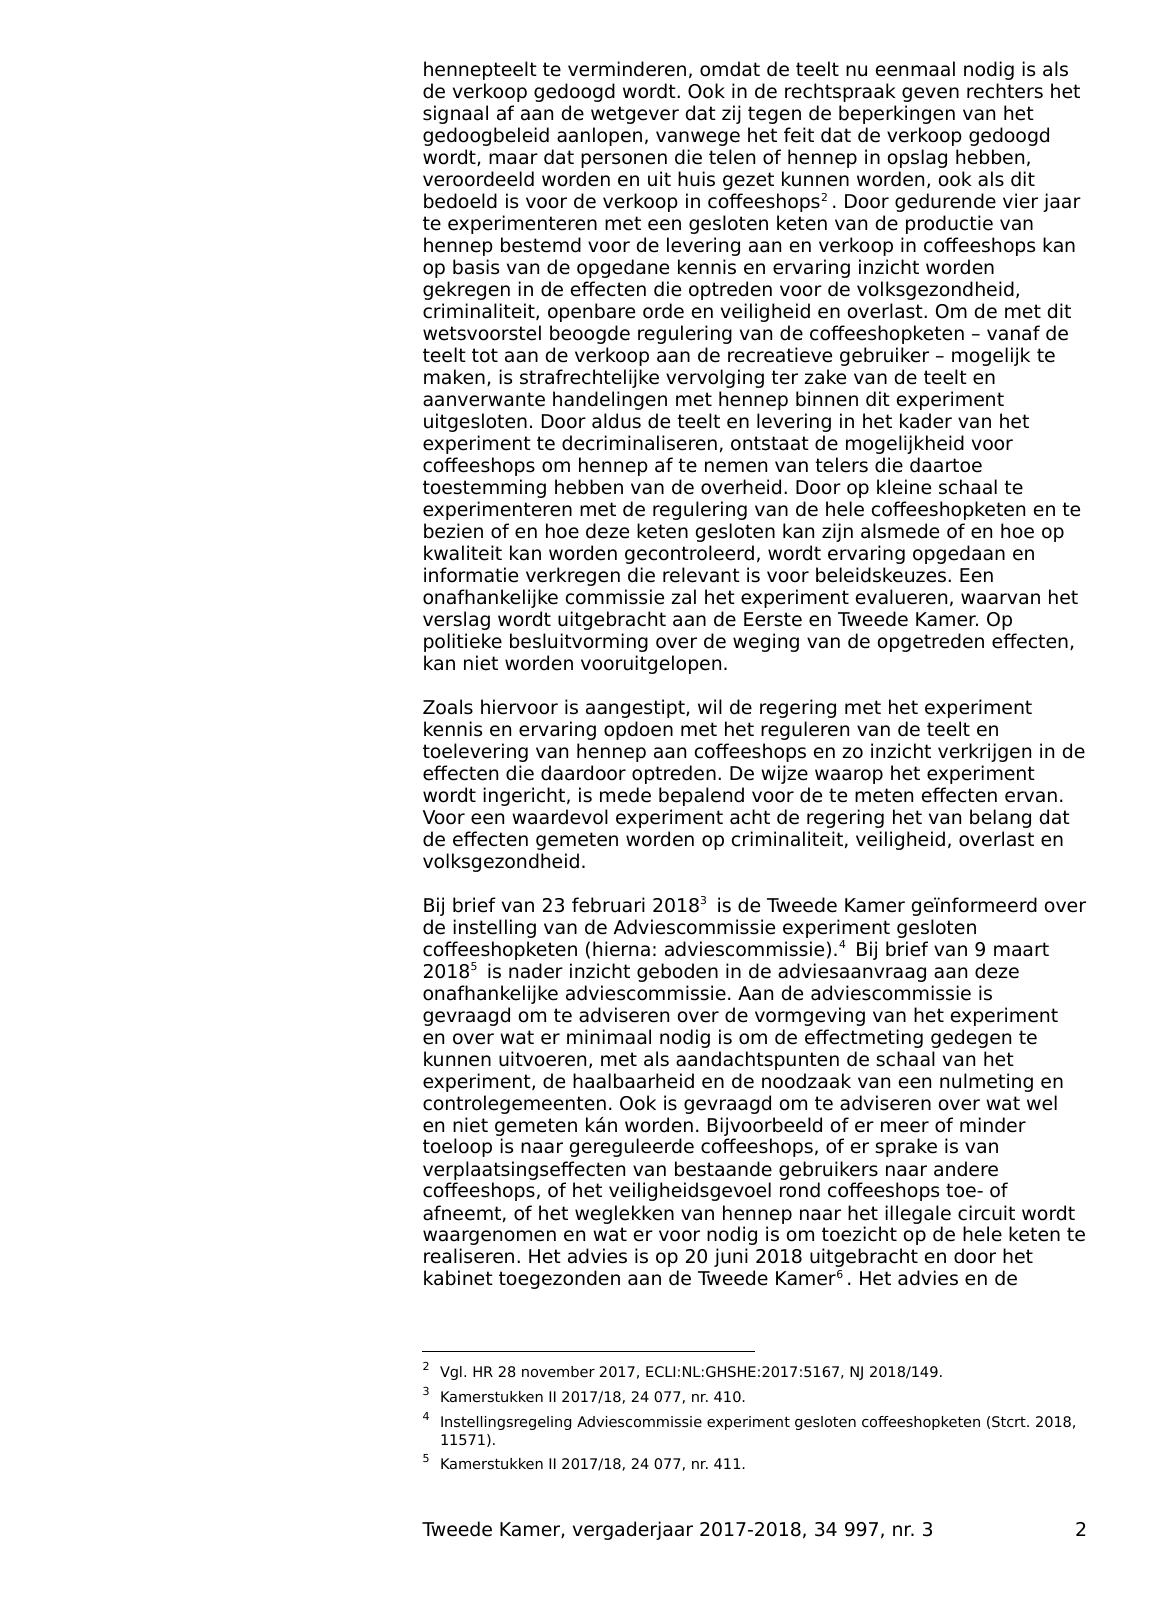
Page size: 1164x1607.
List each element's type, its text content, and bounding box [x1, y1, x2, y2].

text Zoals hiervoor is aangestipt, wil de regering met het experiment kennis en ervaring opdoen met het reguleren van de teelt en toelevering van hennep aan coffeeshops en zo inzicht verkrijgen in de effecten die daardoor optreden. De wijze waarop het experiment wordt ingericht, is mede bepalend voor de te meten effecten ervan. Voor een waardevol experiment acht de regering het van belang dat de effecten gemeten worden op criminaliteit, veiligheid, overlast en volksgezondheid. [422, 697, 1087, 872]
text hennepteelt te verminderen, omdat de teelt nu eenmaal nodig is als de verkoop gedoogd wordt. Ook in de rechtspraak geven rechters het signaal af aan de wetgever dat zij tegen de beperkingen van het gedoogbeleid aanlopen, vanwege het feit dat de verkoop gedoogd wordt, maar dat personen die telen of hennep in opslag hebben, veroordeeld worden en uit huis gezet kunnen worden, ook als dit bedoeld is voor de verkoop in coffeeshops. Door gedurende vier jaar te experimenteren met een gesloten keten van de productie van hennep bestemd voor de levering aan en verkoop in coffeeshops kan op basis van de opgedane kennis en ervaring inzicht worden gekregen in de effecten die optreden voor de volksgezondheid, criminaliteit, openbare orde en veiligheid en overlast. Om de met dit wetsvoorstel beoogde regulering van de coffeeshopketen – vanaf de teelt tot aan de verkoop aan de recreatieve gebruiker – mogelijk te maken, is strafrechtelijke vervolging ter zake van de teelt en aanverwante handelingen met hennep binnen dit experiment uitgesloten. Door aldus de teelt en levering in het kader van het experiment te decriminaliseren, ontstaat de mogelijkheid voor coffeeshops om hennep af te nemen van telers die daartoe toestemming hebben van de overheid. Door op kleine schaal te experimenteren met de regulering van de hele coffeeshopketen en te bezien of en hoe deze keten gesloten kan zijn alsmede of en hoe op kwaliteit kan worden gecontroleerd, wordt ervaring opgedaan en informatie verkregen die relevant is voor beleidskeuzes. Een onafhankelijke commissie zal het experiment evalueren, waarvan het verslag wordt uitgebracht aan de Eerste en Tweede Kamer. Op politieke besluitvorming over de weging van de opgetreden effecten, kan niet worden vooruitgelopen. [422, 59, 1087, 674]
text Instellingsregeling Adviescommissie experiment gesloten coffeeshopketen (Stcrt. 2018, 11571). [422, 1410, 1087, 1449]
text Vgl. HR 28 november 2017, ECLI:NL:GHSHE:2017:5167, NJ 2018/149. [422, 1360, 1087, 1382]
text Kamerstukken II 2017/18, 24 077, nr. 411. [422, 1452, 1087, 1474]
text Kamerstukken II 2017/18, 24 077, nr. 410. [422, 1385, 1087, 1407]
text Bij brief van 23 februari 2018 is de Tweede Kamer geïnformeerd over de instelling van de Adviescommissie experiment gesloten coffeeshopketen (hierna: adviescommissie). Bij brief van 9 maart 2018 is nader inzicht geboden in de adviesaanvraag aan deze onafhankelijke adviescommissie. Aan de adviescommissie is gevraagd om te adviseren over de vormgeving van het experiment en over wat er minimaal nodig is om de effectmeting gedegen te kunnen uitvoeren, met als aandachtspunten de schaal van het experiment, de haalbaarheid en de noodzaak van een nulmeting en controlegemeenten. Ook is gevraagd om te adviseren over wat wel en niet gemeten kán worden. Bijvoorbeeld of er meer of minder toeloop is naar gereguleerde coffeeshops, of er sprake is van verplaatsingseffecten van bestaande gebruikers naar andere coffeeshops, of het veiligheidsgevoel rond coffeeshops toe- of afneemt, of het weglekken van hennep naar het illegale circuit wordt waargenomen en wat er voor nodig is om toezicht op de hele keten te realiseren. Het advies is op 20 juni 2018 uitgebracht en door het kabinet toegezonden aan de Tweede Kamer. Het advies en de [422, 895, 1087, 1290]
